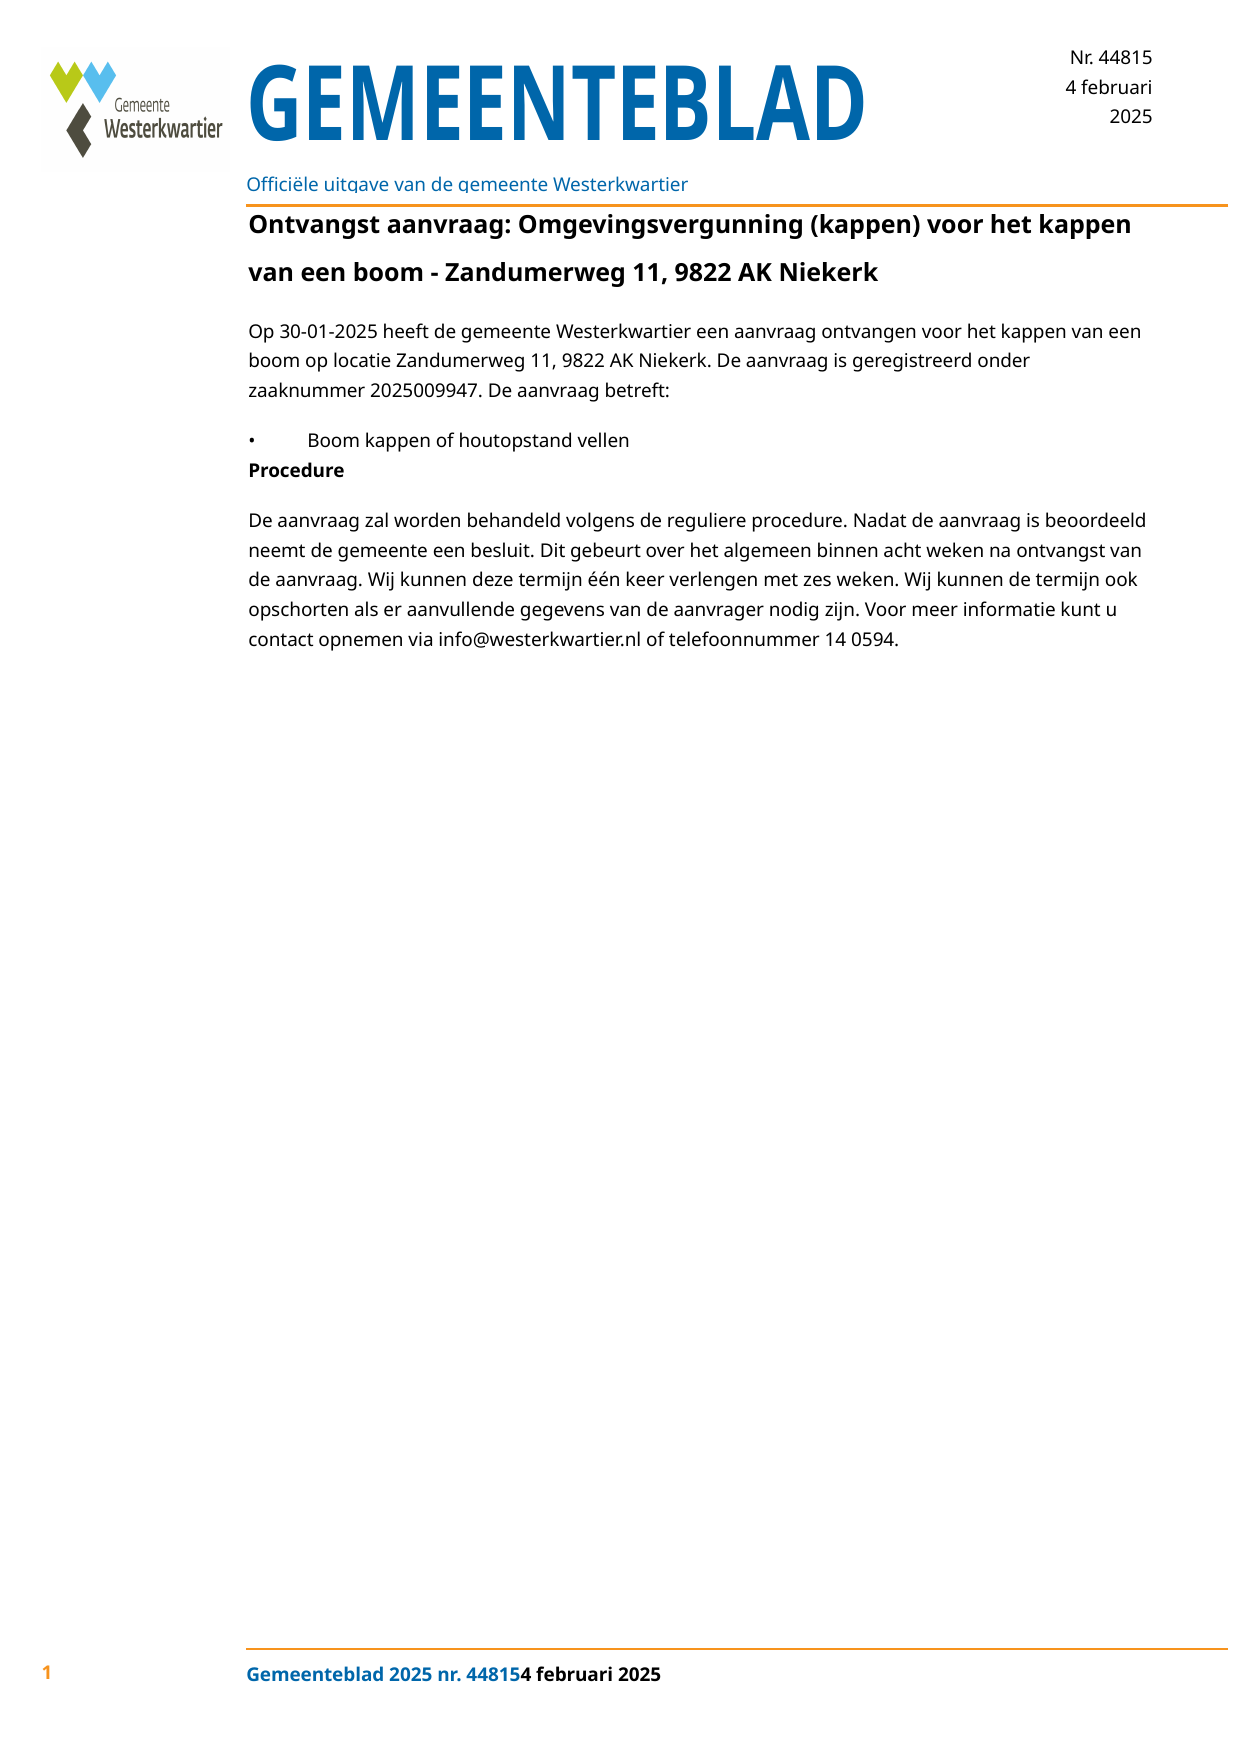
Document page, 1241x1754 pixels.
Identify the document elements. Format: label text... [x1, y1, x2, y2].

text De aanvraag zal worden behandeld volgens de reguliere procedure. Nadat de aanvraag is beoordeeld neemt de gemeente een besluit. Dit gebeurt over het algemeen binnen acht weken na ontvangst van de aanvraag. Wij kunnen deze termijn één keer verlengen met zes weken. Wij kunnen de termijn ook opschorten als er aanvullende gegevens van de aanvrager nodig zijn. Voor meer informatie kunt u contact opnemen via info@westerkwartier.nl of telefoonnummer 14 0594. [248, 507, 1152, 652]
text Procedure [248, 457, 1152, 483]
text Op 30-01-2025 heeft de gemeente Westerkwartier een aanvraag ontvangen voor het kappen van een boom op locatie Zandumerweg 11, 9822 AK Niekerk. De aanvraag is geregistreerd onder zaaknummer 2025009947. De aanvraag betreft: [248, 318, 1152, 403]
picture [41, 47, 231, 172]
list Boom kappen of houtopstand vellen [248, 427, 1152, 453]
text Ontvangst aanvraag: Omgevingsvergunning (kappen) voor het kappen van een boom - Zandumerweg 11, 9822 AK Niekerk [248, 207, 1152, 288]
